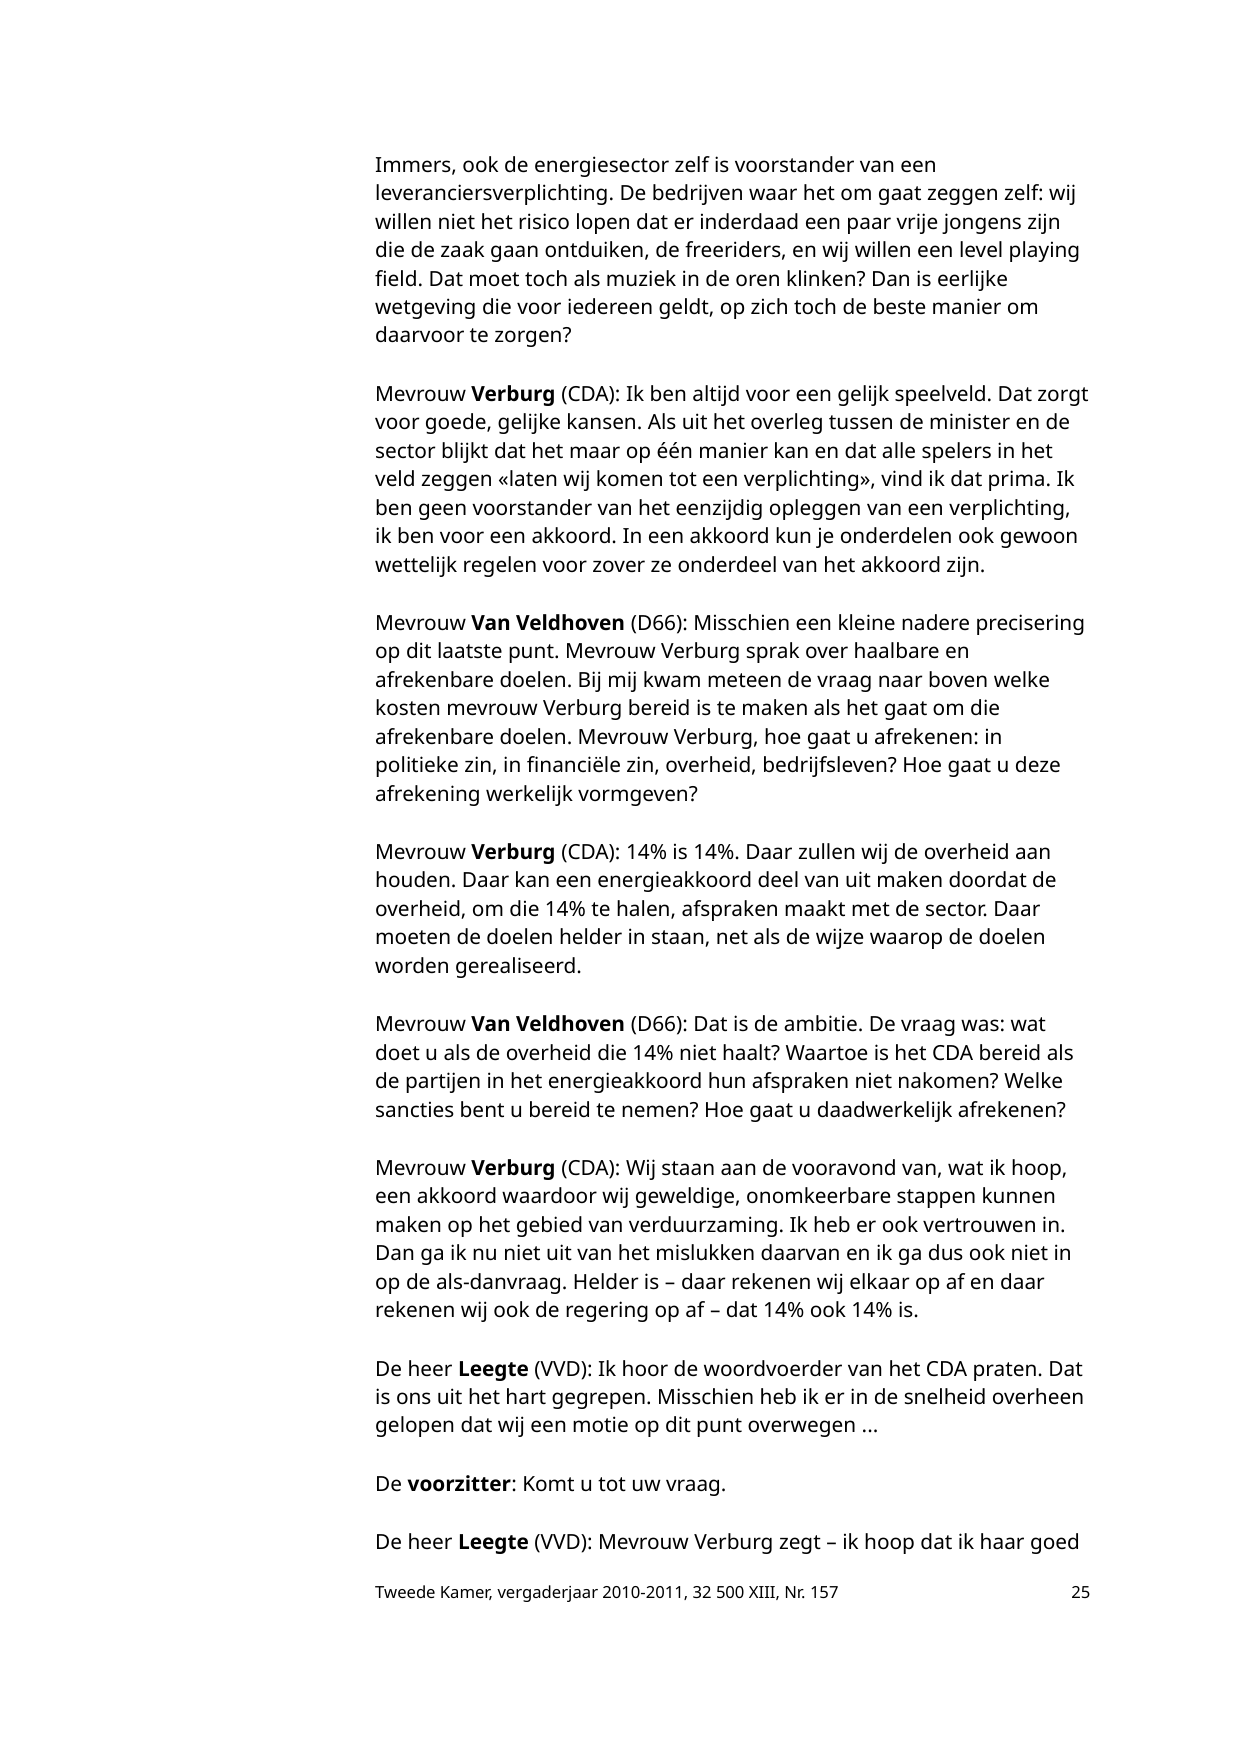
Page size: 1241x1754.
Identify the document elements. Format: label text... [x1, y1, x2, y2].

text De heer Leegte (VVD): Ik hoor de woordvoerder van het CDA praten. Dat is ons uit het hart gegrepen. Misschien heb ik er in de snelheid overheen gelopen dat wij een motie op dit punt overwegen ... [375, 1354, 1090, 1439]
text Mevrouw Verburg (CDA): 14% is 14%. Daar zullen wij de overheid aan houden. Daar kan een energieakkoord deel van uit maken doordat de overheid, om die 14% te halen, afspraken maakt met de sector. Daar moeten de doelen helder in staan, net als de wijze waarop de doelen worden gerealiseerd. [375, 837, 1090, 979]
text Mevrouw Van Veldhoven (D66): Dat is de ambitie. De vraag was: wat doet u als de overheid die 14% niet haalt? Waartoe is het CDA bereid als de partijen in het energieakkoord hun afspraken niet nakomen? Welke sancties bent u bereid te nemen? Hoe gaat u daadwerkelijk afrekenen? [375, 1009, 1090, 1123]
text Mevrouw Verburg (CDA): Wij staan aan de vooravond van, wat ik hoop, een akkoord waardoor wij geweldige, onomkeerbare stappen kunnen maken op het gebied van verduurzaming. Ik heb er ook vertrouwen in. Dan ga ik nu niet uit van het mislukken daarvan en ik ga dus ook niet in op de als-danvraag. Helder is – daar rekenen wij elkaar op af en daar rekenen wij ook de regering op af – dat 14% ook 14% is. [375, 1153, 1090, 1324]
text De voorzitter: Komt u tot uw vraag. [375, 1469, 1090, 1497]
text De heer Leegte (VVD): Mevrouw Verburg zegt – ik hoop dat ik haar goed [375, 1527, 1090, 1556]
text Immers, ook de energiesector zelf is voorstander van een leveranciersverplichting. De bedrijven waar het om gaat zeggen zelf: wij willen niet het risico lopen dat er inderdaad een paar vrije jongens zijn die de zaak gaan ontduiken, de freeriders, en wij willen een level playing field. Dat moet toch als muziek in de oren klinken? Dan is eerlijke wetgeving die voor iedereen geldt, op zich toch de beste manier om daarvoor te zorgen? [375, 150, 1090, 349]
text Mevrouw Van Veldhoven (D66): Misschien een kleine nadere precisering op dit laatste punt. Mevrouw Verburg sprak over haalbare en afrekenbare doelen. Bij mij kwam meteen de vraag naar boven welke kosten mevrouw Verburg bereid is te maken als het gaat om die afrekenbare doelen. Mevrouw Verburg, hoe gaat u afrekenen: in politieke zin, in financiële zin, overheid, bedrijfsleven? Hoe gaat u deze afrekening werkelijk vormgeven? [375, 608, 1090, 807]
text Mevrouw Verburg (CDA): Ik ben altijd voor een gelijk speelveld. Dat zorgt voor goede, gelijke kansen. Als uit het overleg tussen de minister en de sector blijkt dat het maar op één manier kan en dat alle spelers in het veld zeggen «laten wij komen tot een verplichting», vind ik dat prima. Ik ben geen voorstander van het eenzijdig opleggen van een verplichting, ik ben voor een akkoord. In een akkoord kun je onderdelen ook gewoon wettelijk regelen voor zover ze onderdeel van het akkoord zijn. [375, 379, 1090, 578]
